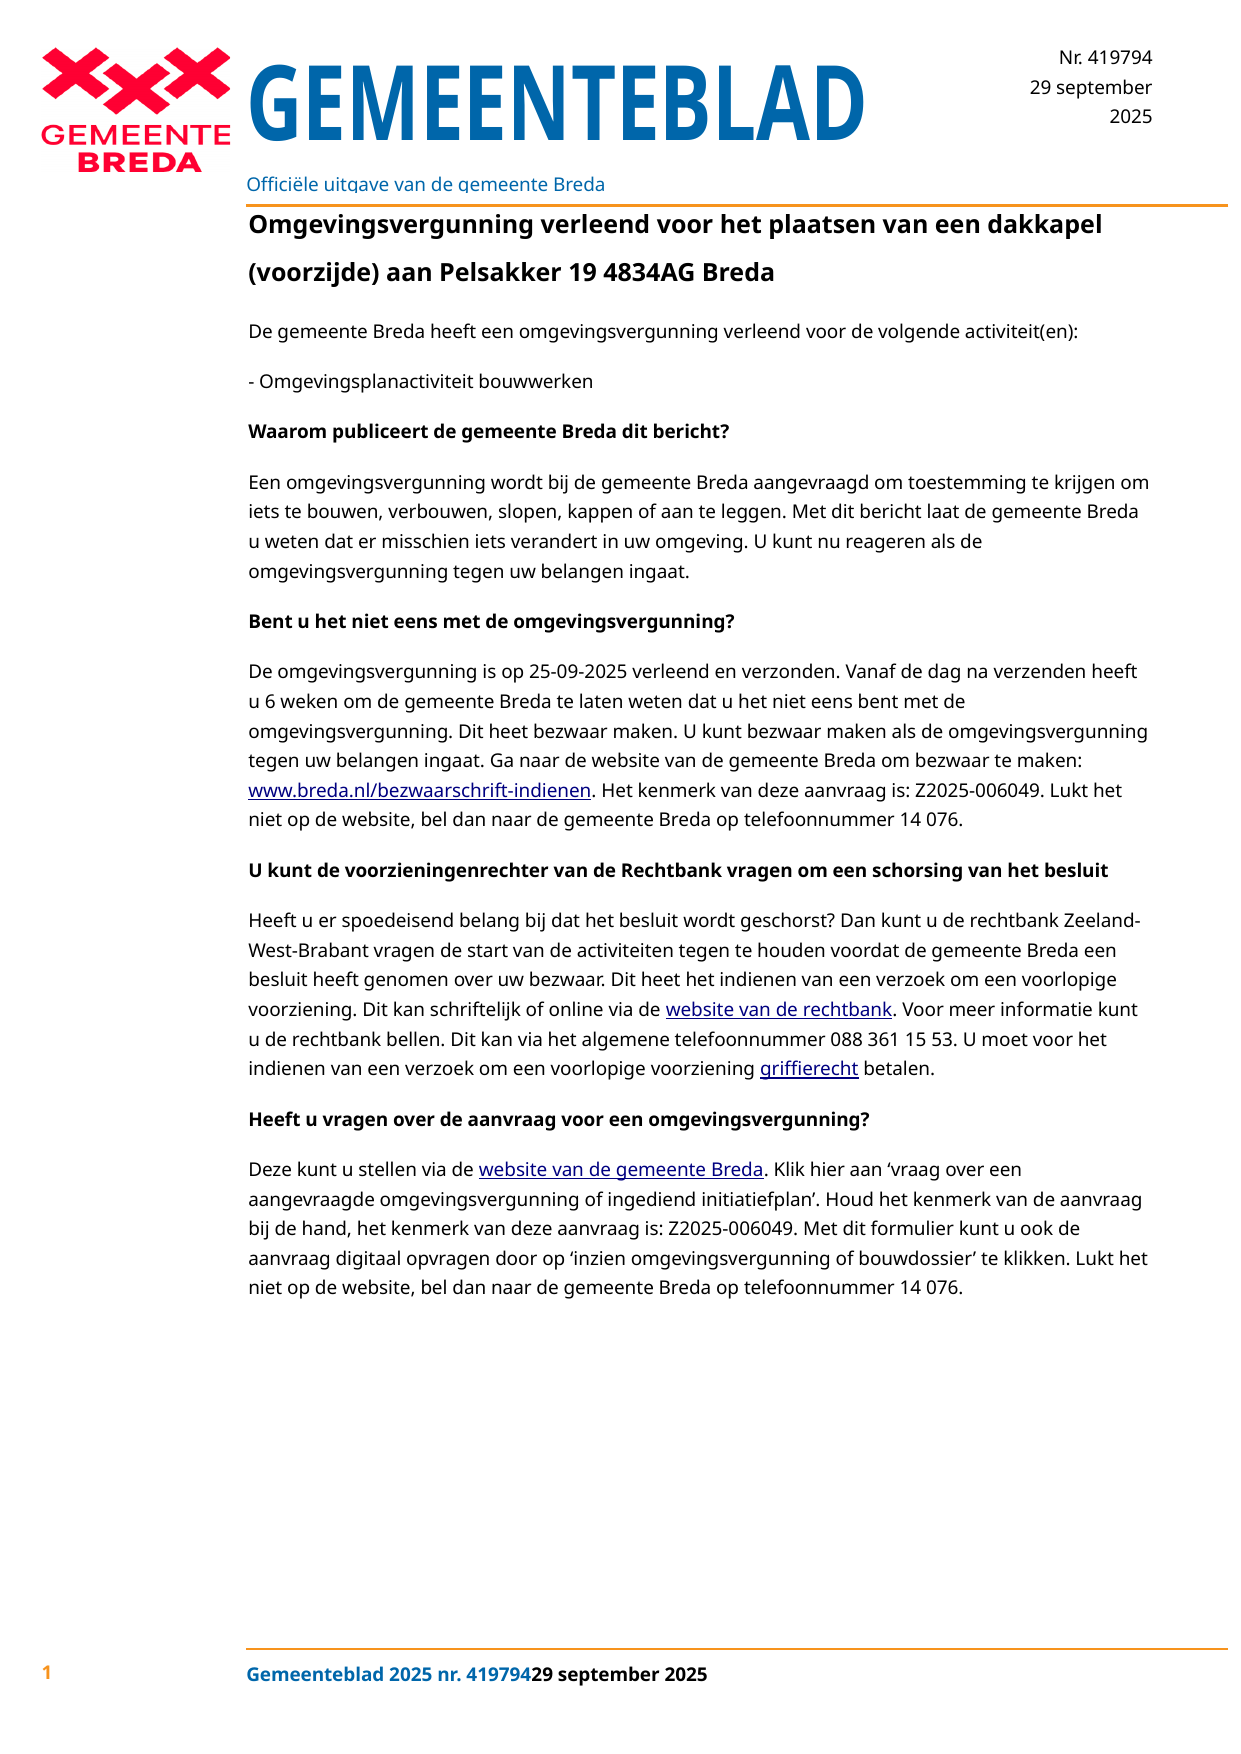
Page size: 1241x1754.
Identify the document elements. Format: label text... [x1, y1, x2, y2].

text Deze kunt u stellen via de website van de gemeente Breda. Klik hier aan ‘vraag over een aangevraagde omgevingsvergunning of ingediend initiatiefplan’. Houd het kenmerk van de aanvraag bij de hand, het kenmerk van deze aanvraag is: Z2025-006049. Met dit formulier kunt u ook de aanvraag digitaal opvragen door op ‘inzien omgevingsvergunning of bouwdossier’ te klikken. Lukt het niet op de website, bel dan naar de gemeente Breda op telefoonnummer 14 076. [248, 1156, 1152, 1300]
text Omgevingsvergunning verleend voor het plaatsen van een dakkapel (voorzijde) aan Pelsakker 19 4834AG Breda [248, 207, 1152, 288]
text Bent u het niet eens met de omgevingsvergunning? [248, 608, 1152, 634]
text Waarom publiceert de gemeente Breda dit bericht? [248, 419, 1152, 444]
text Heeft u er spoedeisend belang bij dat het besluit wordt geschorst? Dan kunt u de rechtbank Zeeland-West-Brabant vragen de start van de activiteiten tegen te houden voordat de gemeente Breda een besluit heeft genomen over uw bezwaar. Dit heet het indienen van een verzoek om een voorlopige voorziening. Dit kan schriftelijk of online via de website van de rechtbank. Voor meer informatie kunt u de rechtbank bellen. Dit kan via het algemene telefoonnummer 088 361 15 53. U moet voor het indienen van een verzoek om een voorlopige voorziening griffierecht betalen. [248, 907, 1152, 1081]
picture [41, 47, 231, 172]
text De omgevingsvergunning is op 25-09-2025 verleend en verzonden. Vanaf de dag na verzenden heeft u 6 weken om de gemeente Breda te laten weten dat u het niet eens bent met de omgevingsvergunning. Dit heet bezwaar maken. U kunt bezwaar maken als de omgevingsvergunning tegen uw belangen ingaat. Ga naar de website van de gemeente Breda om bezwaar te maken: www.breda.nl/bezwaarschrift-indienen. Het kenmerk van deze aanvraag is: Z2025-006049. Lukt het niet op de website, bel dan naar de gemeente Breda op telefoonnummer 14 076. [248, 659, 1152, 832]
text Heeft u vragen over de aanvraag voor een omgevingsvergunning? [248, 1106, 1152, 1132]
text U kunt de voorzieningenrechter van de Rechtbank vragen om een schorsing van het besluit [248, 857, 1152, 883]
text De gemeente Breda heeft een omgevingsvergunning verleend voor de volgende activiteit(en): [248, 318, 1152, 344]
text - Omgevingsplanactiviteit bouwwerken [248, 368, 1152, 394]
text Een omgevingsvergunning wordt bij de gemeente Breda aangevraagd om toestemming te krijgen om iets te bouwen, verbouwen, slopen, kappen of aan te leggen. Met dit bericht laat de gemeente Breda u weten dat er misschien iets verandert in uw omgeving. U kunt nu reageren als de omgevingsvergunning tegen uw belangen ingaat. [248, 469, 1152, 584]
